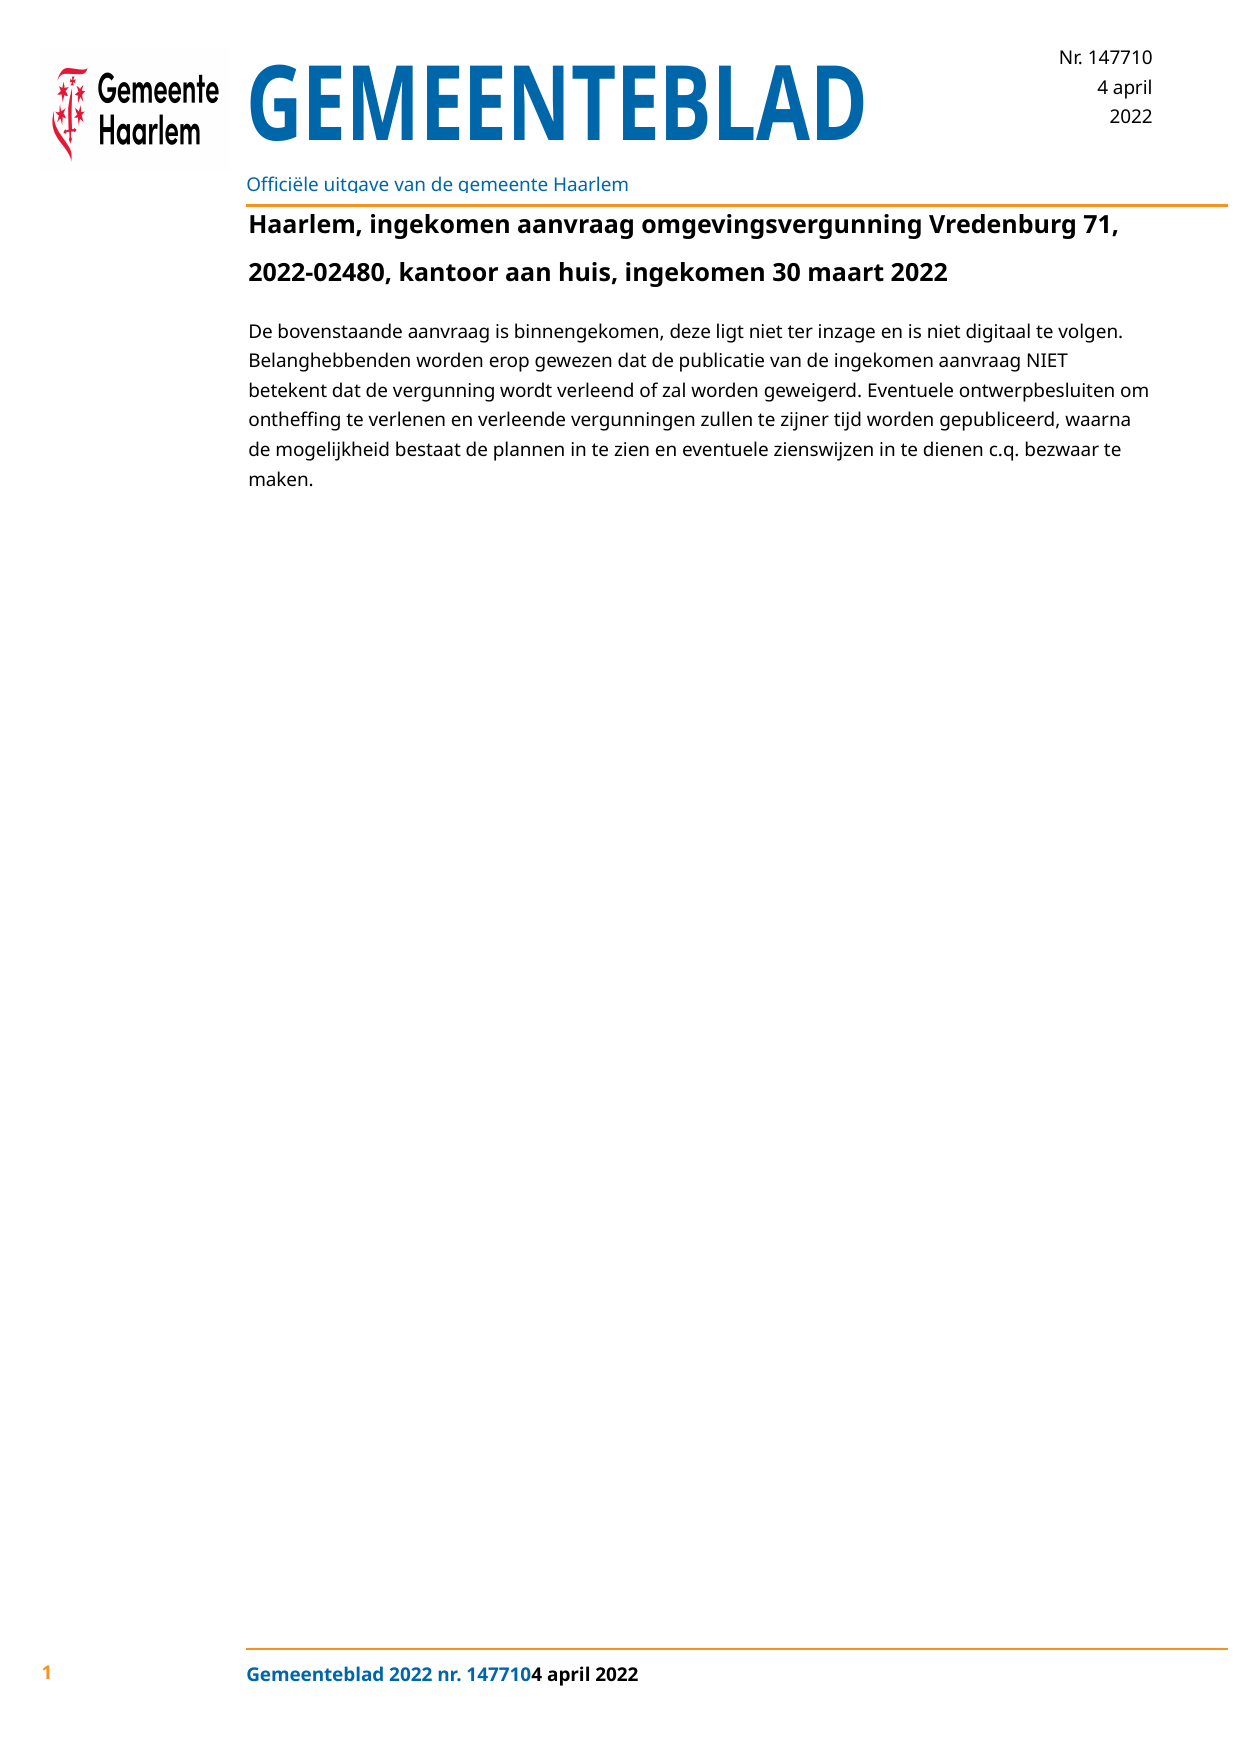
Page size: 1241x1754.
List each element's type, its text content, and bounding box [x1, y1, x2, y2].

picture [41, 47, 231, 172]
text Haarlem, ingekomen aanvraag omgevingsvergunning Vredenburg 71, 2022-02480, kantoor aan huis, ingekomen 30 maart 2022 [248, 207, 1152, 288]
text De bovenstaande aanvraag is binnengekomen, deze ligt niet ter inzage en is niet digitaal te volgen. Belanghebbenden worden erop gewezen dat de publicatie van de ingekomen aanvraag NIET betekent dat de vergunning wordt verleend of zal worden geweigerd. Eventuele ontwerpbesluiten om ontheffing te verlenen en verleende vergunningen zullen te zijner tijd worden gepubliceerd, waarna de mogelijkheid bestaat de plannen in te zien en eventuele zienswijzen in te dienen c.q. bezwaar te maken. [248, 318, 1152, 492]
